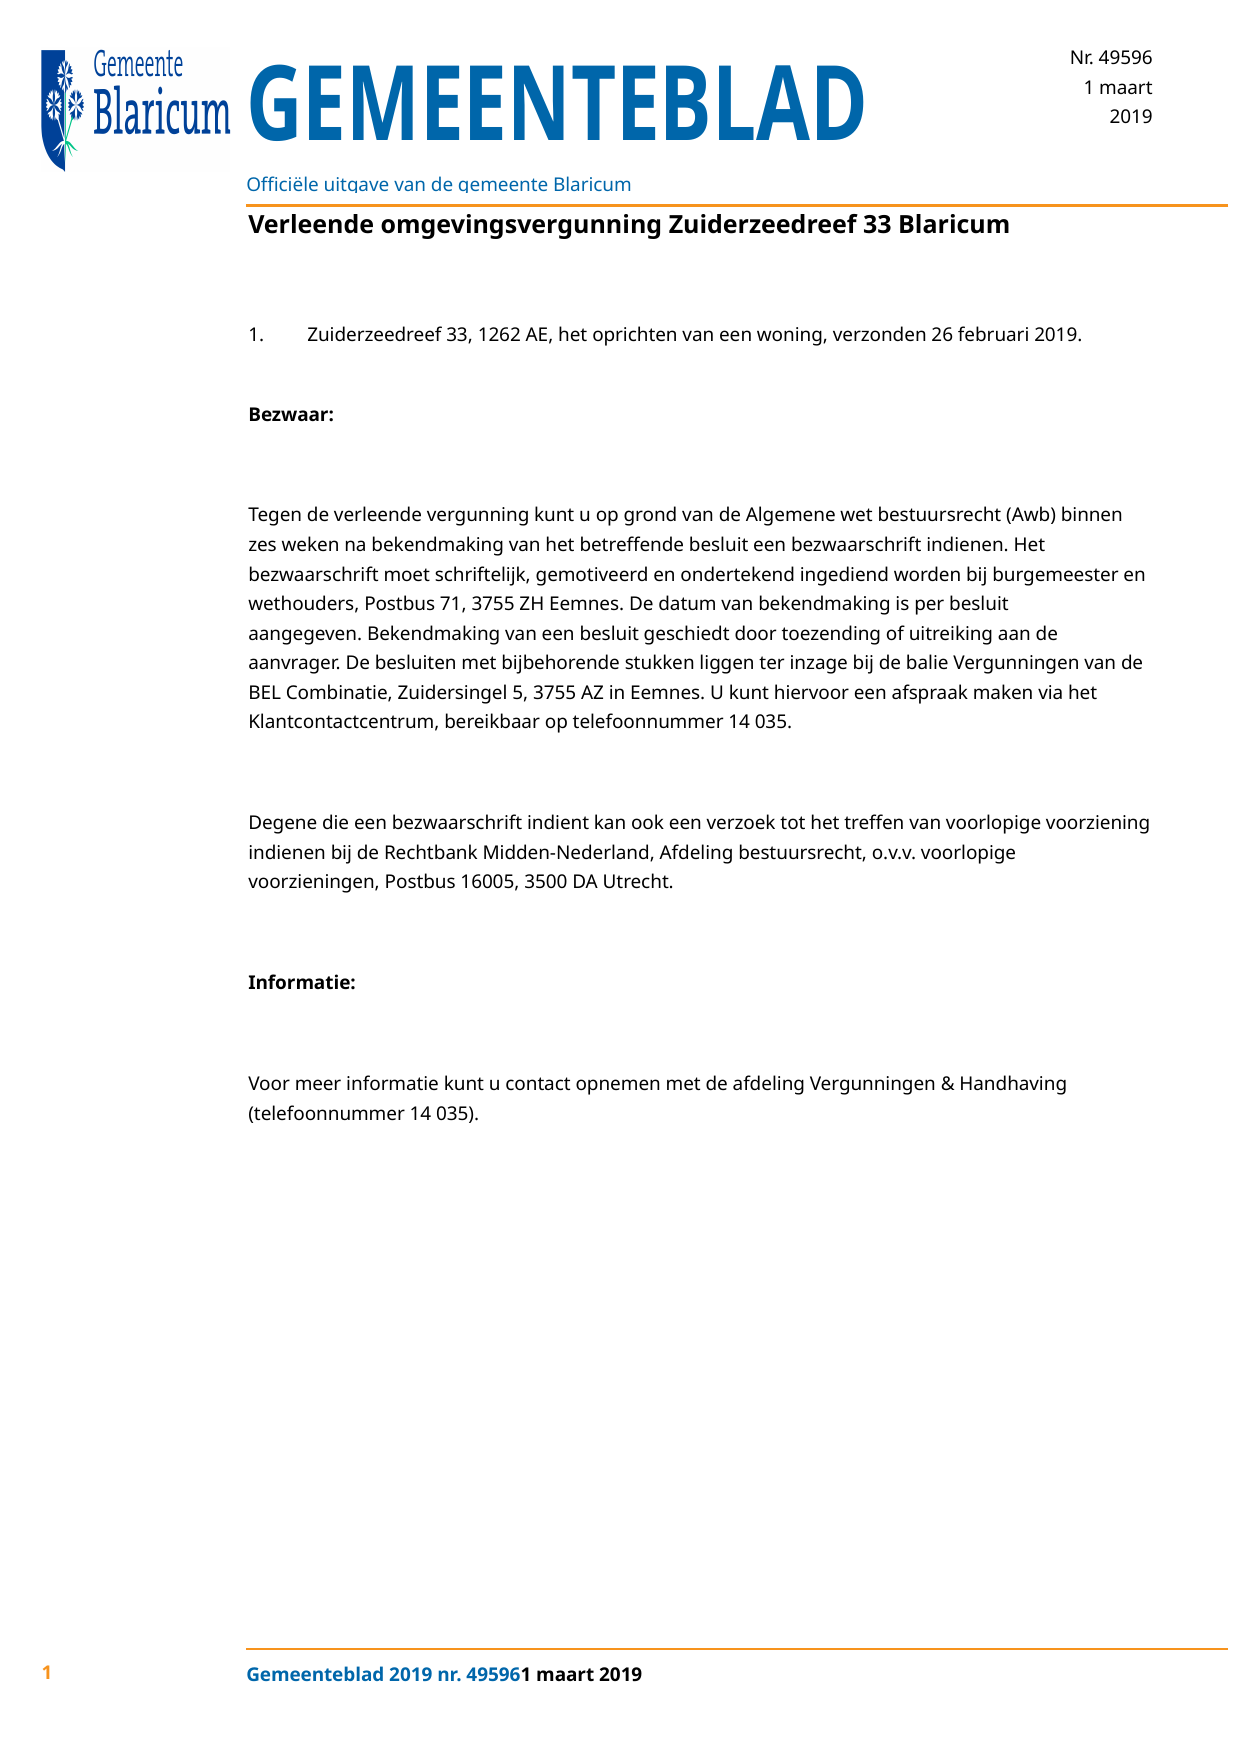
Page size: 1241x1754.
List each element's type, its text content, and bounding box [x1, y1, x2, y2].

text Tegen de verleende vergunning kunt u op grond van de Algemene wet bestuursrecht (Awb) binnen zes weken na bekendmaking van het betreffende besluit een bezwaarschrift indienen. Het bezwaarschrift moet schriftelijk, gemotiveerd en ondertekend ingediend worden bij burgemeester en wethouders, Postbus 71, 3755 ZH Eemnes. De datum van bekendmaking is per besluit aangegeven. Bekendmaking van een besluit geschiedt door toezending of uitreiking aan de aanvrager. De besluiten met bijbehorende stukken liggen ter inzage bij de balie Vergunningen van de BEL Combinatie, Zuidersingel 5, 3755 AZ in Eemnes. U kunt hiervoor een afspraak maken via het Klantcontactcentrum, bereikbaar op telefoonnummer 14 035. [248, 502, 1152, 734]
list Zuiderzeedreef 33, 1262 AE, het oprichten van een woning, verzonden 26 februari 2019. [248, 321, 1152, 346]
text Verleende omgevingsvergunning Zuiderzeedreef 33 Blaricum [248, 207, 1152, 241]
text Bezwaar: [248, 401, 1152, 426]
text Informatie: [248, 969, 1152, 995]
text Degene die een bezwaarschrift indient kan ook een verzoek tot het treffen van voorlopige voorziening indienen bij de Rechtbank Midden-Nederland, Afdeling bestuursrecht, o.v.v. voorlopige voorzieningen, Postbus 16005, 3500 DA Utrecht. [248, 809, 1152, 894]
text Voor meer informatie kunt u contact opnemen met de afdeling Vergunningen & Handhaving (telefoonnummer 14 035). [248, 1070, 1152, 1126]
picture [41, 47, 231, 172]
